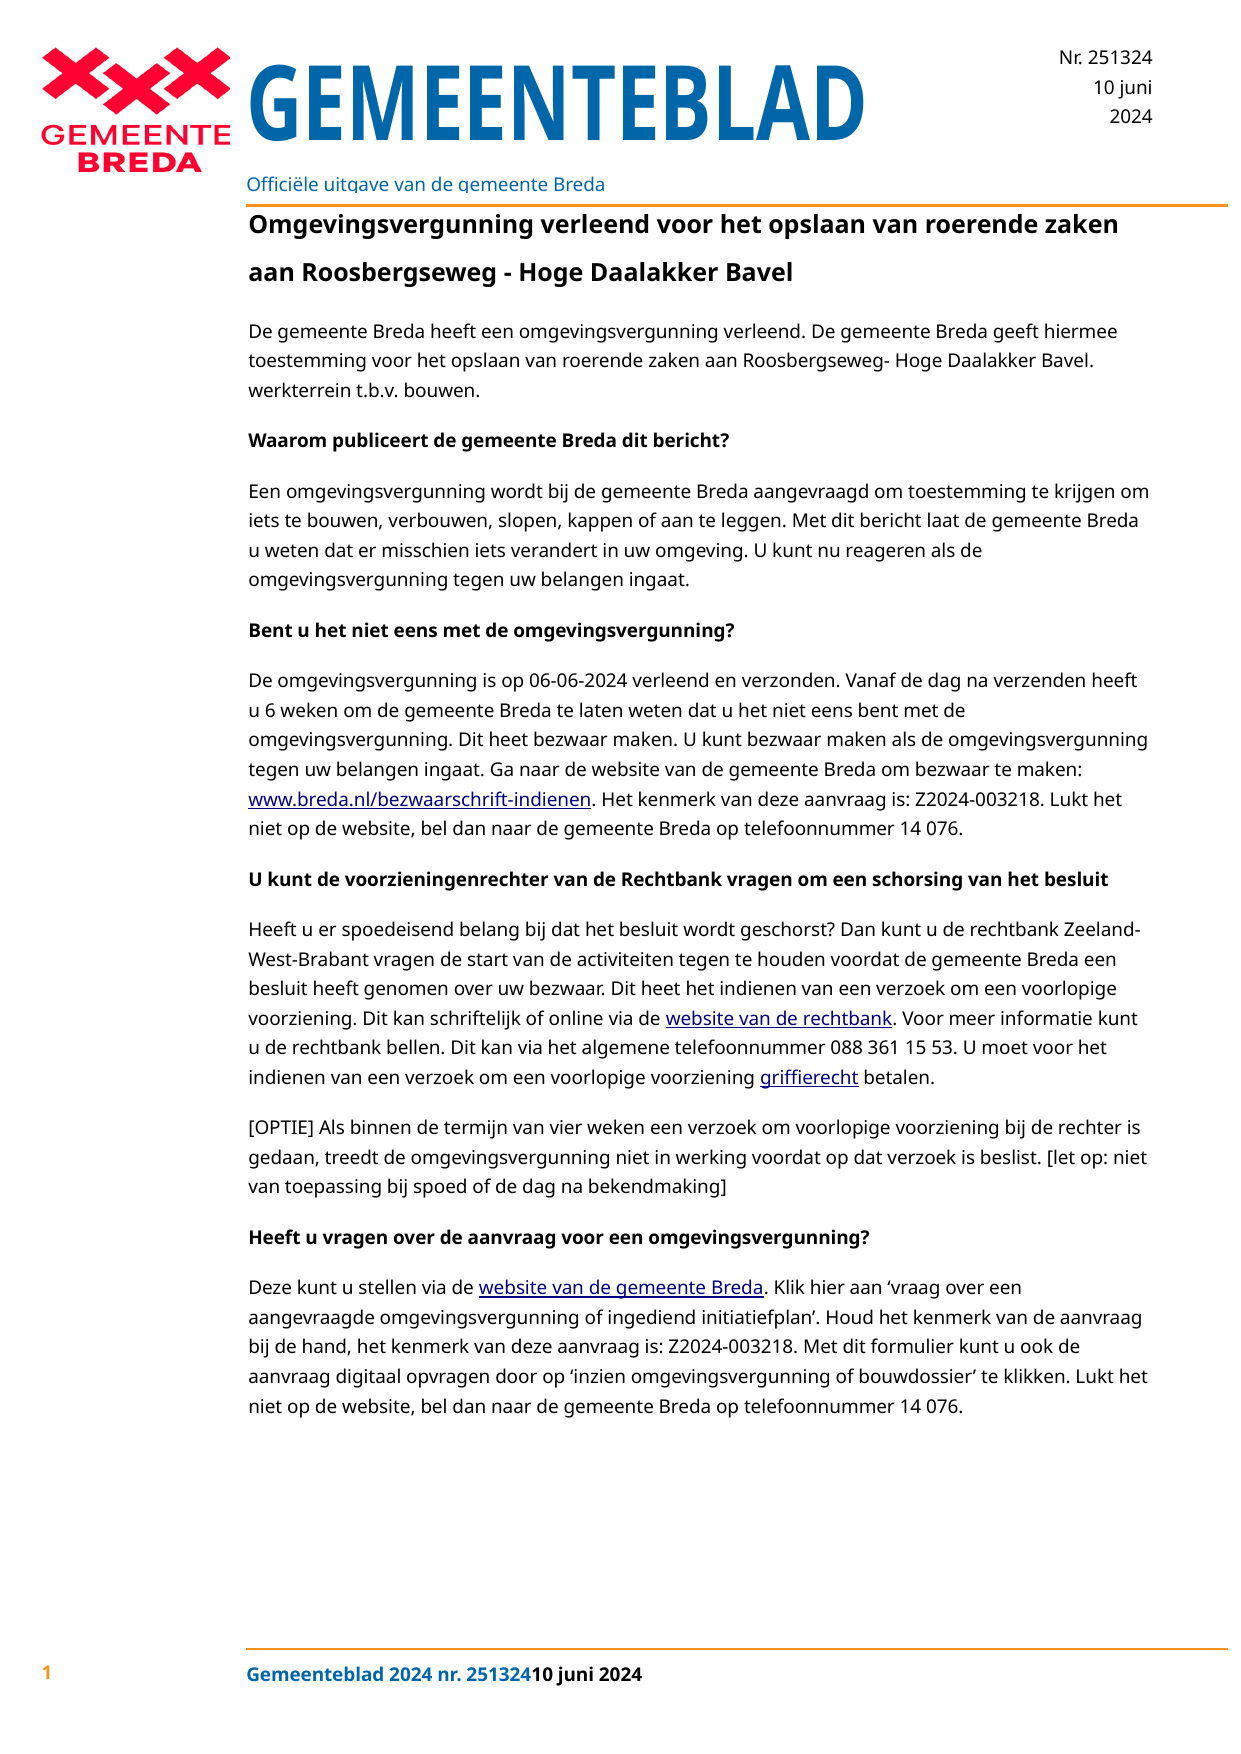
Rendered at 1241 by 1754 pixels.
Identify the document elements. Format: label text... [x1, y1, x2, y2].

text [OPTIE] Als binnen de termijn van vier weken een verzoek om voorlopige voorziening bij de rechter is gedaan, treedt de omgevingsvergunning niet in werking voordat op dat verzoek is beslist. [let op: niet van toepassing bij spoed of de dag na bekendmaking] [248, 1114, 1152, 1199]
text Bent u het niet eens met de omgevingsvergunning? [248, 617, 1152, 643]
text U kunt de voorzieningenrechter van de Rechtbank vragen om een schorsing van het besluit [248, 866, 1152, 892]
picture [41, 47, 231, 172]
text Waarom publiceert de gemeente Breda dit bericht? [248, 427, 1152, 453]
text Heeft u er spoedeisend belang bij dat het besluit wordt geschorst? Dan kunt u de rechtbank Zeeland-West-Brabant vragen de start van de activiteiten tegen te houden voordat de gemeente Breda een besluit heeft genomen over uw bezwaar. Dit heet het indienen van een verzoek om een voorlopige voorziening. Dit kan schriftelijk of online via de website van de rechtbank. Voor meer informatie kunt u de rechtbank bellen. Dit kan via het algemene telefoonnummer 088 361 15 53. U moet voor het indienen van een verzoek om een voorlopige voorziening griffierecht betalen. [248, 916, 1152, 1090]
text Omgevingsvergunning verleend voor het opslaan van roerende zaken aan Roosbergseweg - Hoge Daalakker Bavel [248, 207, 1152, 288]
text Deze kunt u stellen via de website van de gemeente Breda. Klik hier aan ‘vraag over een aangevraagde omgevingsvergunning of ingediend initiatiefplan’. Houd het kenmerk van de aanvraag bij de hand, het kenmerk van deze aanvraag is: Z2024-003218. Met dit formulier kunt u ook de aanvraag digitaal opvragen door op ‘inzien omgevingsvergunning of bouwdossier’ te klikken. Lukt het niet op de website, bel dan naar de gemeente Breda op telefoonnummer 14 076. [248, 1274, 1152, 1419]
text Heeft u vragen over de aanvraag voor een omgevingsvergunning? [248, 1224, 1152, 1250]
text De omgevingsvergunning is op 06-06-2024 verleend en verzonden. Vanaf de dag na verzenden heeft u 6 weken om de gemeente Breda te laten weten dat u het niet eens bent met de omgevingsvergunning. Dit heet bezwaar maken. U kunt bezwaar maken als de omgevingsvergunning tegen uw belangen ingaat. Ga naar de website van de gemeente Breda om bezwaar te maken: www.breda.nl/bezwaarschrift-indienen. Het kenmerk van deze aanvraag is: Z2024-003218. Lukt het niet op de website, bel dan naar de gemeente Breda op telefoonnummer 14 076. [248, 667, 1152, 841]
text Een omgevingsvergunning wordt bij de gemeente Breda aangevraagd om toestemming te krijgen om iets te bouwen, verbouwen, slopen, kappen of aan te leggen. Met dit bericht laat de gemeente Breda u weten dat er misschien iets verandert in uw omgeving. U kunt nu reageren als de omgevingsvergunning tegen uw belangen ingaat. [248, 478, 1152, 592]
text De gemeente Breda heeft een omgevingsvergunning verleend. De gemeente Breda geeft hiermee toestemming voor het opslaan van roerende zaken aan Roosbergseweg- Hoge Daalakker Bavel. werkterrein t.b.v. bouwen. [248, 318, 1152, 403]
